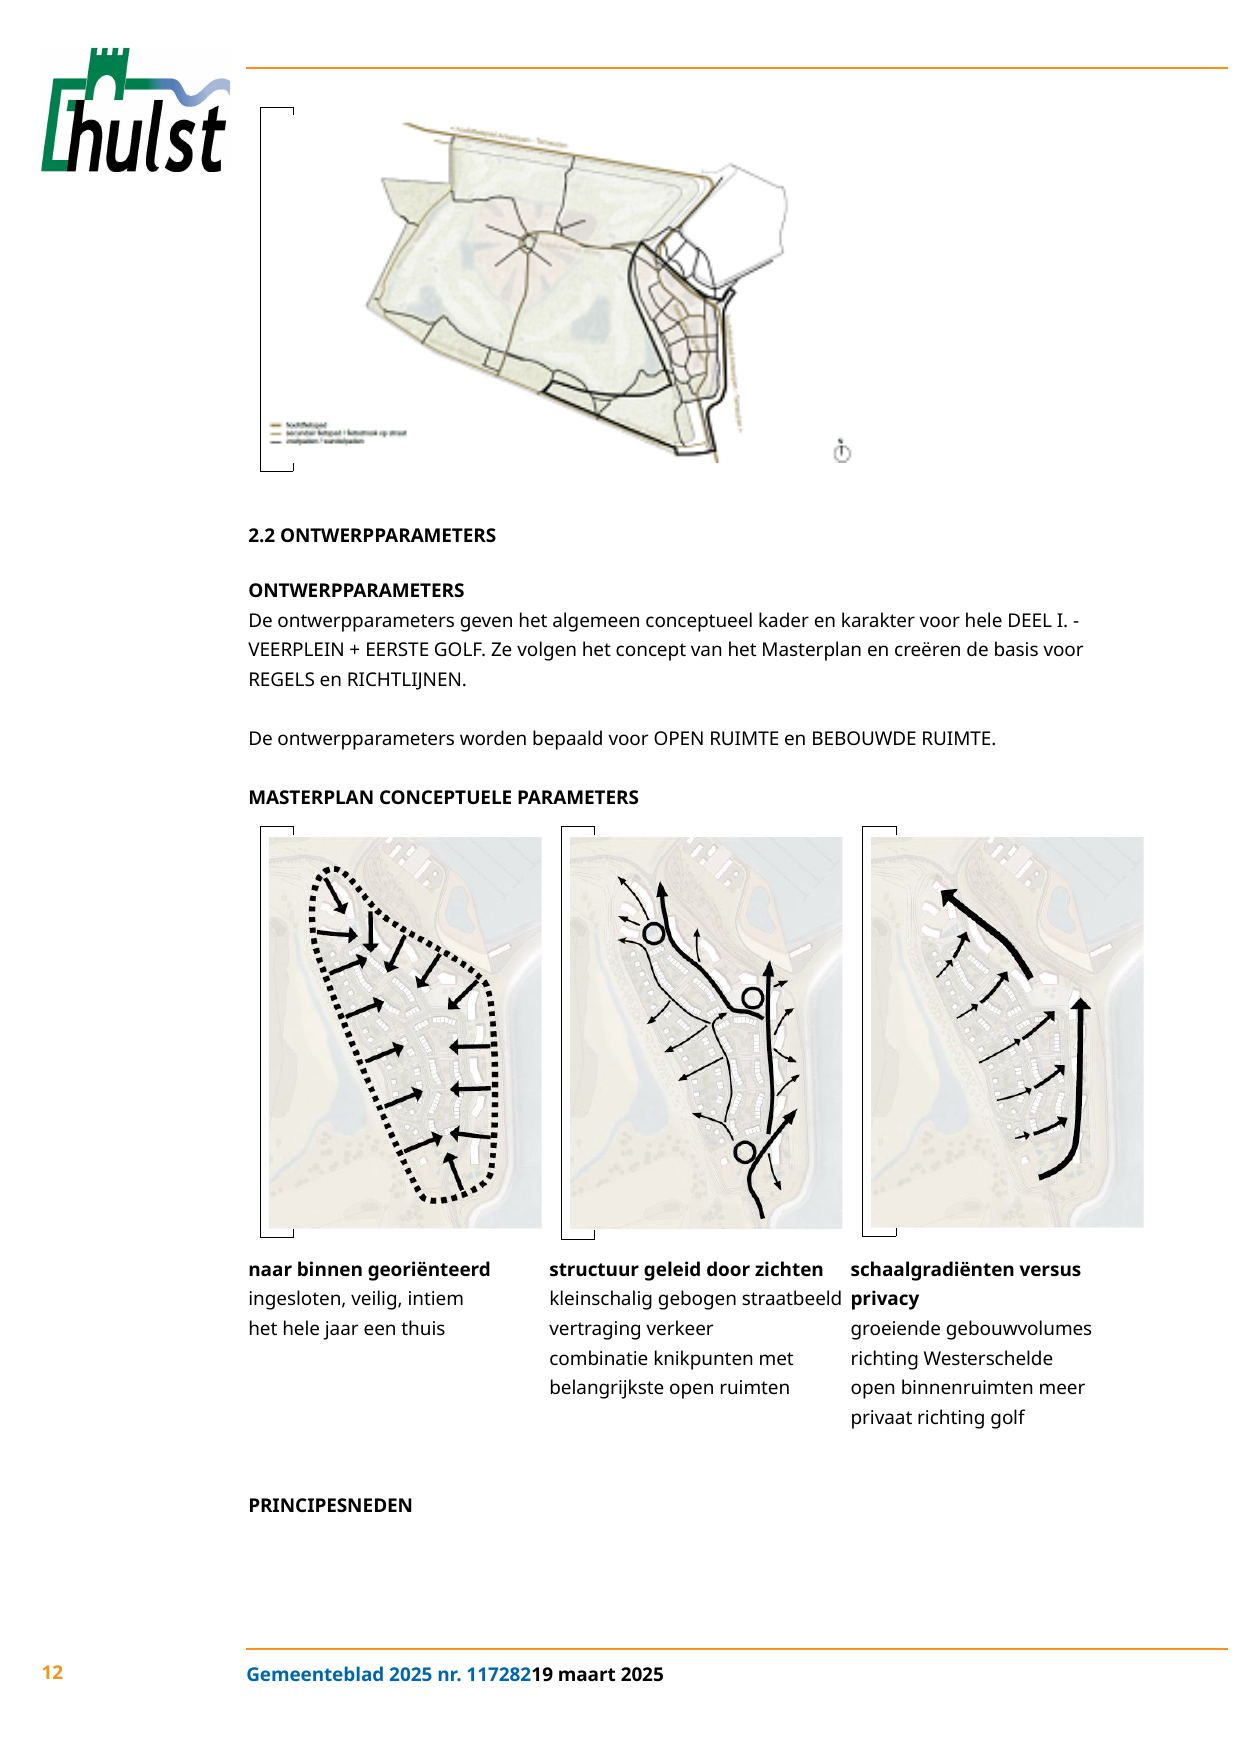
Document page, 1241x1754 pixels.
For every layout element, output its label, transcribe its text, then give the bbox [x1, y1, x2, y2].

table_header [850, 814, 1152, 1256]
text MASTERPLAN CONCEPTUELE PARAMETERS [248, 784, 1152, 810]
table_header [261, 1229, 293, 1237]
picture [268, 835, 542, 1229]
text 2.2 ONTWERPPARAMETERS [248, 522, 1152, 548]
picture [268, 115, 860, 463]
text ONTWERPPARAMETERS [248, 577, 1152, 603]
table_cell naar binnen georiënteerd ingesloten, veilig, intiem het hele jaar een thuis [248, 1256, 549, 1459]
table_cell schaalgradiënten versus privacy groeiende gebouwvolumes richting Westerschelde open binnenruimten meer privaat richting golf [850, 1256, 1152, 1459]
picture [871, 835, 1144, 1228]
table_header [549, 814, 850, 1229]
text PRINCIPESNEDEN [248, 1492, 1152, 1518]
picture [570, 835, 843, 1230]
table_header [248, 1229, 549, 1256]
table_cell structuur geleid door zichten kleinschalig gebogen straatbeeld vertraging verkeer combinatie knikpunten met belangrijkste open ruimten [549, 1256, 850, 1459]
text De ontwerpparameters worden bepaald voor OPEN RUIMTE en BEBOUWDE RUIMTE. [248, 725, 1152, 751]
table_header [261, 827, 293, 1228]
table_header [562, 1230, 594, 1239]
table_header [562, 827, 594, 1229]
table_header [248, 814, 549, 1228]
table_header [549, 1230, 850, 1256]
picture [41, 47, 231, 172]
text De ontwerpparameters geven het algemeen conceptueel kader en karakter voor hele DEEL I. - VEERPLEIN + EERSTE GOLF. Ze volgen het concept van het Masterplan en creëren de basis voor REGELS en RICHTLIJNEN. [248, 607, 1152, 692]
